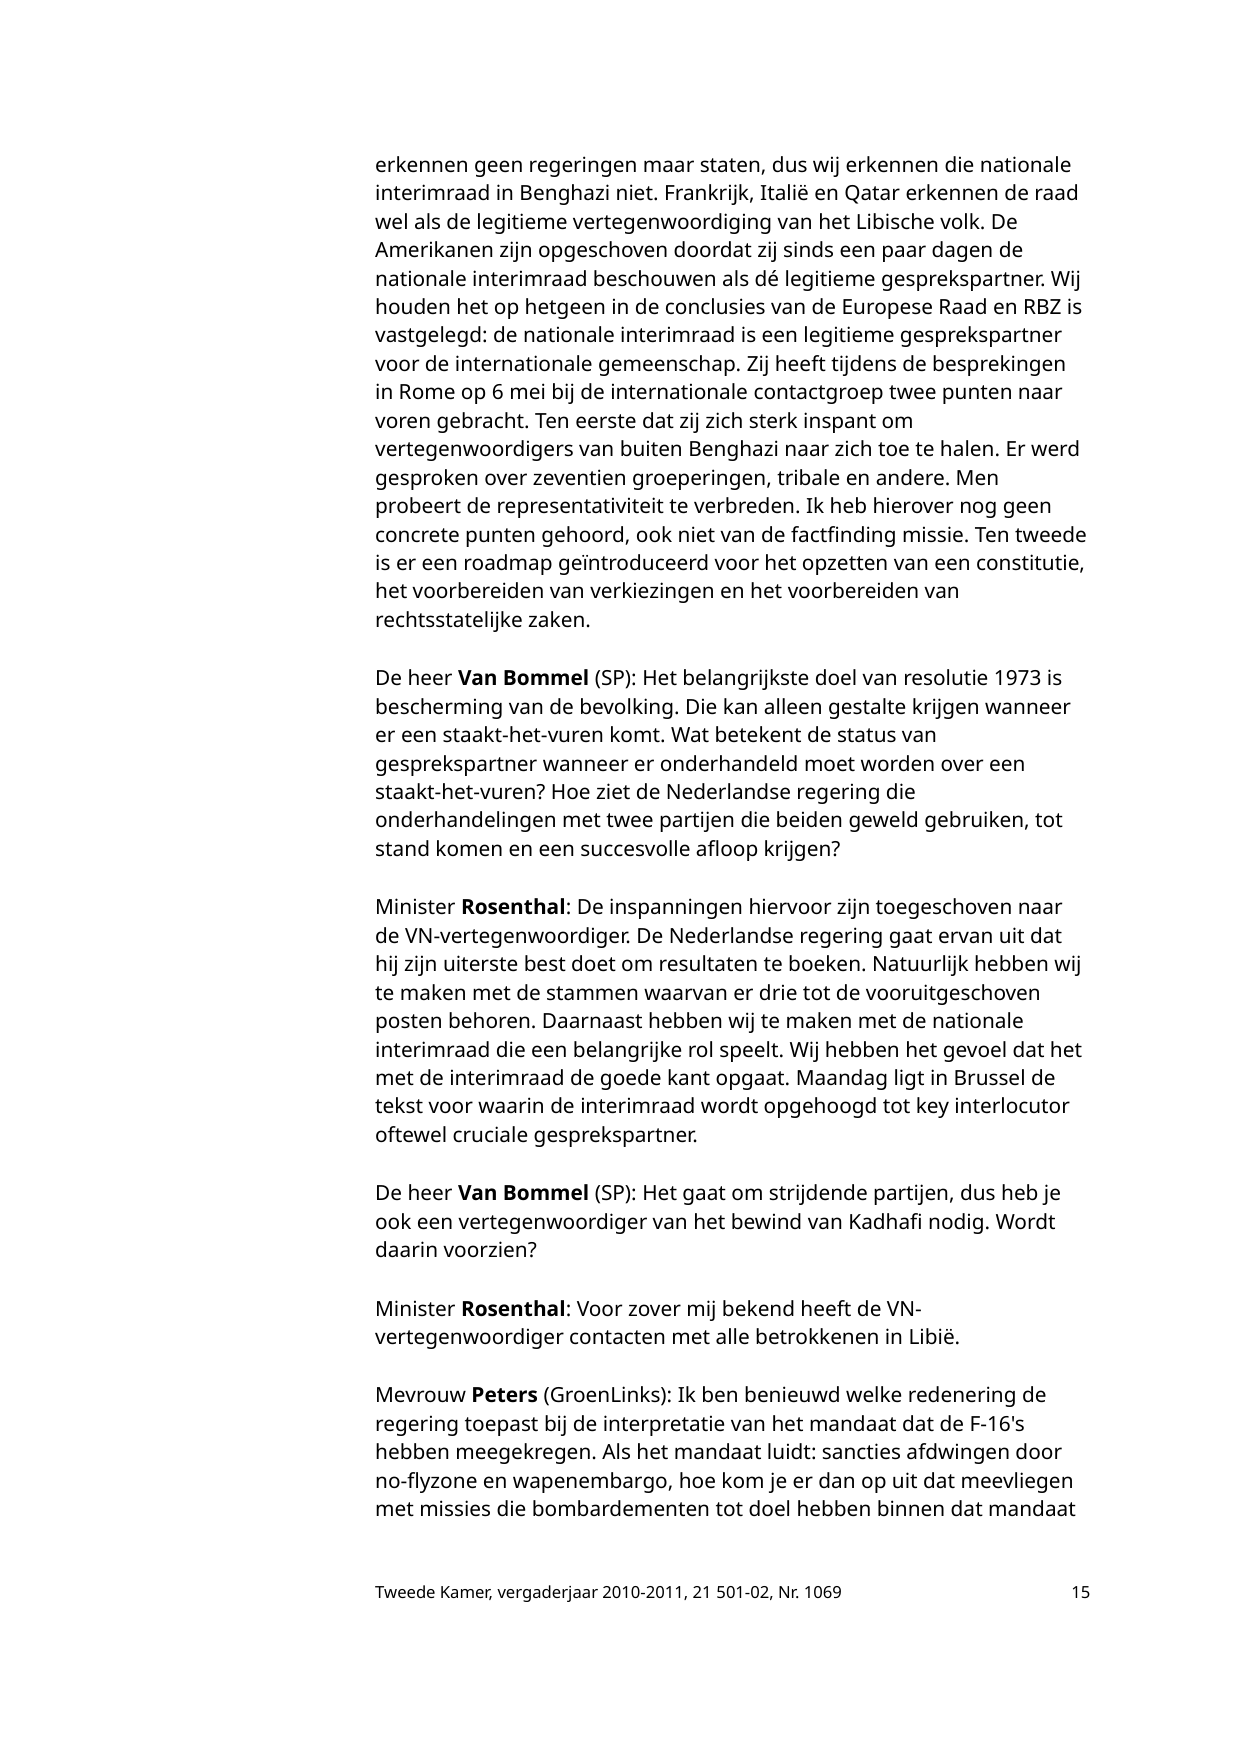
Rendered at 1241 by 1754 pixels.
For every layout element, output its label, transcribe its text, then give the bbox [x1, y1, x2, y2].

text erkennen geen regeringen maar staten, dus wij erkennen die nationale interimraad in Benghazi niet. Frankrijk, Italië en Qatar erkennen de raad wel als de legitieme vertegenwoordiging van het Libische volk. De Amerikanen zijn opgeschoven doordat zij sinds een paar dagen de nationale interimraad beschouwen als dé legitieme gesprekspartner. Wij houden het op hetgeen in de conclusies van de Europese Raad en RBZ is vastgelegd: de nationale interimraad is een legitieme gesprekspartner voor de internationale gemeenschap. Zij heeft tijdens de besprekingen in Rome op 6 mei bij de internationale contactgroep twee punten naar voren gebracht. Ten eerste dat zij zich sterk inspant om vertegenwoordigers van buiten Benghazi naar zich toe te halen. Er werd gesproken over zeventien groeperingen, tribale en andere. Men probeert de representativiteit te verbreden. Ik heb hierover nog geen concrete punten gehoord, ook niet van de factfinding missie. Ten tweede is er een roadmap geïntroduceerd voor het opzetten van een constitutie, het voorbereiden van verkiezingen en het voorbereiden van rechtsstatelijke zaken. [375, 150, 1090, 633]
text Minister Rosenthal: De inspanningen hiervoor zijn toegeschoven naar de VN-vertegenwoordiger. De Nederlandse regering gaat ervan uit dat hij zijn uiterste best doet om resultaten te boeken. Natuurlijk hebben wij te maken met de stammen waarvan er drie tot de vooruitgeschoven posten behoren. Daarnaast hebben wij te maken met de nationale interimraad die een belangrijke rol speelt. Wij hebben het gevoel dat het met de interimraad de goede kant opgaat. Maandag ligt in Brussel de tekst voor waarin de interimraad wordt opgehoogd tot key interlocutor oftewel cruciale gesprekspartner. [375, 892, 1090, 1148]
text Minister Rosenthal: Voor zover mij bekend heeft de VN-vertegenwoordiger contacten met alle betrokkenen in Libië. [375, 1294, 1090, 1351]
text De heer Van Bommel (SP): Het belangrijkste doel van resolutie 1973 is bescherming van de bevolking. Die kan alleen gestalte krijgen wanneer er een staakt-het-vuren komt. Wat betekent de status van gesprekspartner wanneer er onderhandeld moet worden over een staakt-het-vuren? Hoe ziet de Nederlandse regering die onderhandelingen met twee partijen die beiden geweld gebruiken, tot stand komen en een succesvolle afloop krijgen? [375, 663, 1090, 862]
text De heer Van Bommel (SP): Het gaat om strijdende partijen, dus heb je ook een vertegenwoordiger van het bewind van Kadhafi nodig. Wordt daarin voorzien? [375, 1178, 1090, 1264]
text Mevrouw Peters (GroenLinks): Ik ben benieuwd welke redenering de regering toepast bij de interpretatie van het mandaat dat de F-16's hebben meegekregen. Als het mandaat luidt: sancties afdwingen door no-flyzone en wapenembargo, hoe kom je er dan op uit dat meevliegen met missies die bombardementen tot doel hebben binnen dat mandaat [375, 1381, 1090, 1523]
